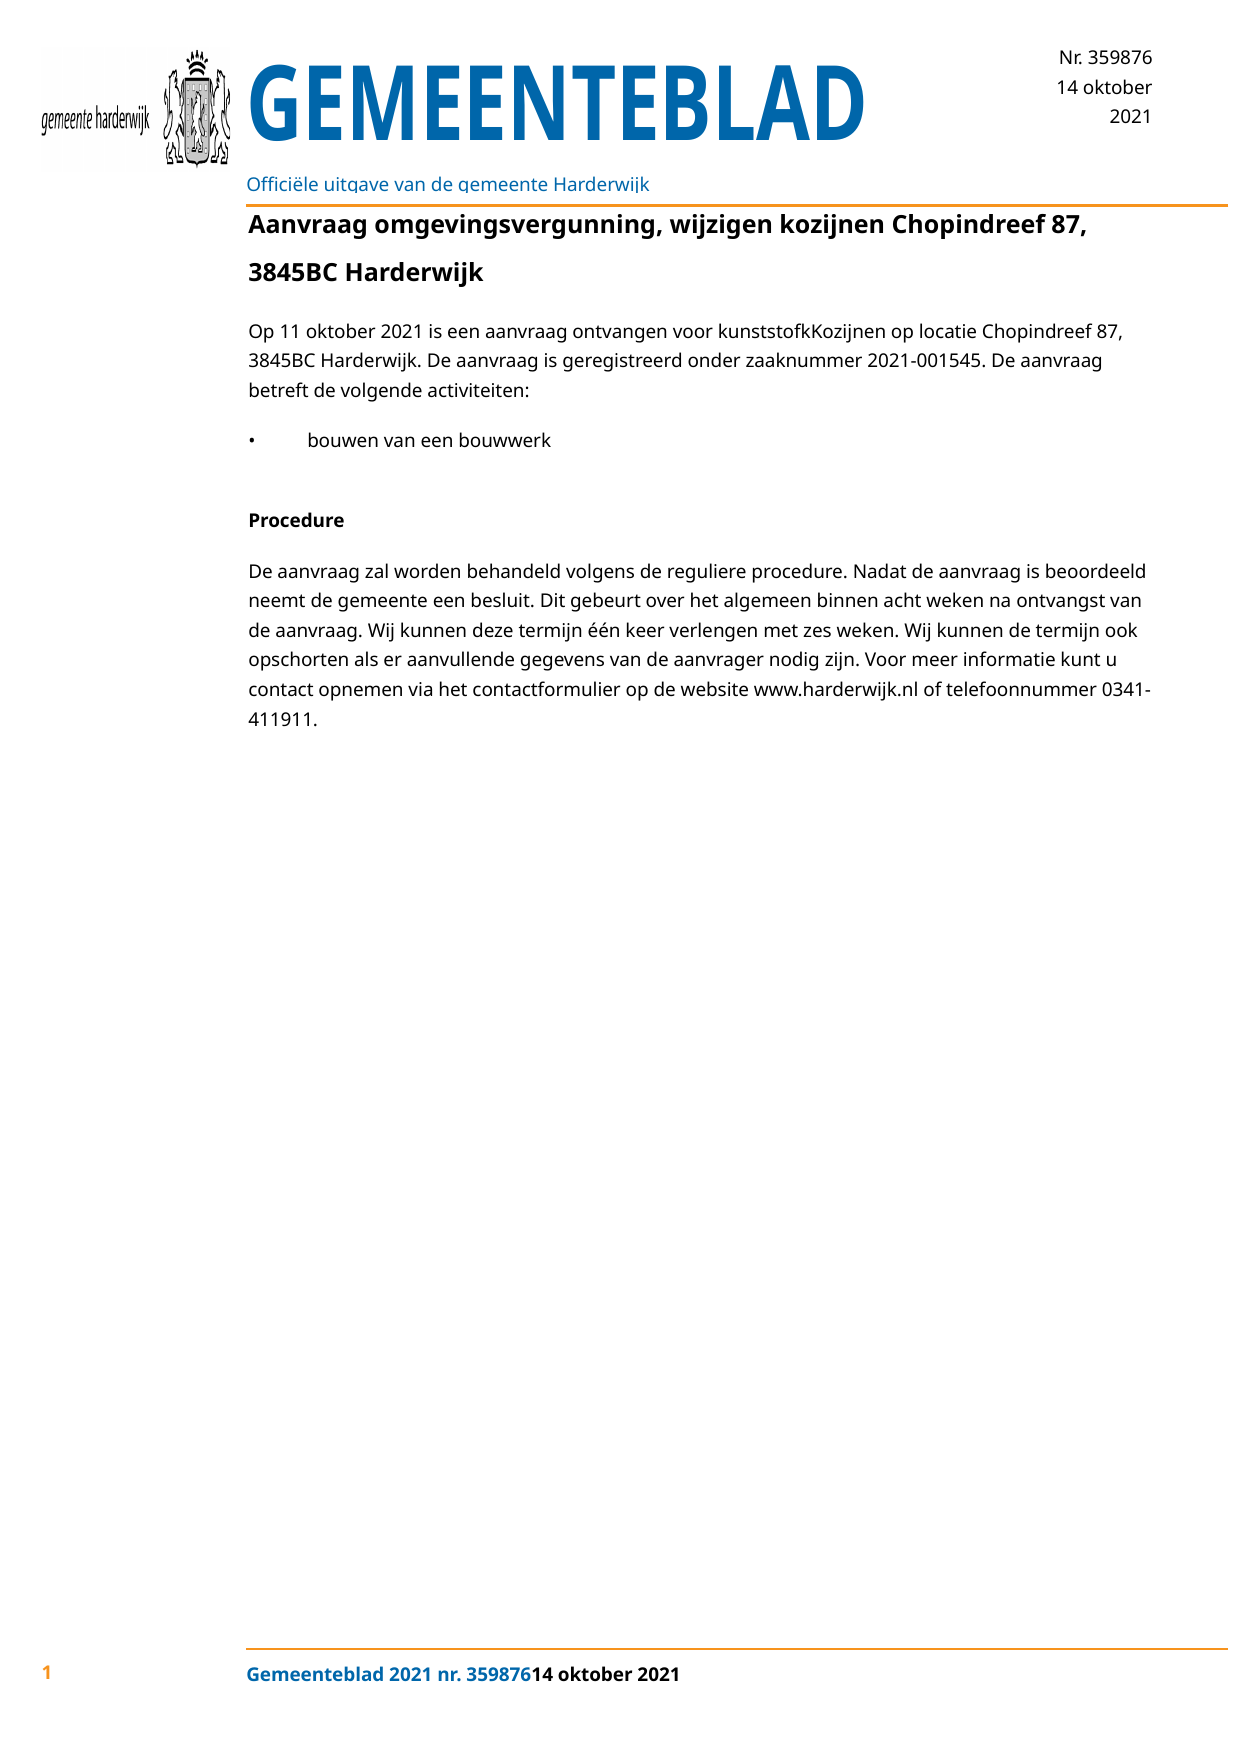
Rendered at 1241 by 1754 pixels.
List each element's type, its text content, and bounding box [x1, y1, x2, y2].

list bouwen van een bouwwerk [248, 427, 1152, 453]
text Procedure [248, 507, 1152, 533]
picture [41, 47, 231, 172]
text Aanvraag omgevingsvergunning, wijzigen kozijnen Chopindreef 87, 3845BC Harderwijk [248, 207, 1152, 288]
text De aanvraag zal worden behandeld volgens de reguliere procedure. Nadat de aanvraag is beoordeeld neemt de gemeente een besluit. Dit gebeurt over het algemeen binnen acht weken na ontvangst van de aanvraag. Wij kunnen deze termijn één keer verlengen met zes weken. Wij kunnen de termijn ook opschorten als er aanvullende gegevens van de aanvrager nodig zijn. Voor meer informatie kunt u contact opnemen via het contactformulier op de website www.harderwijk.nl of telefoonnummer 0341-411911. [248, 558, 1152, 732]
text Op 11 oktober 2021 is een aanvraag ontvangen voor kunststofkKozijnen op locatie Chopindreef 87, 3845BC Harderwijk. De aanvraag is geregistreerd onder zaaknummer 2021-001545. De aanvraag betreft de volgende activiteiten: [248, 318, 1152, 403]
